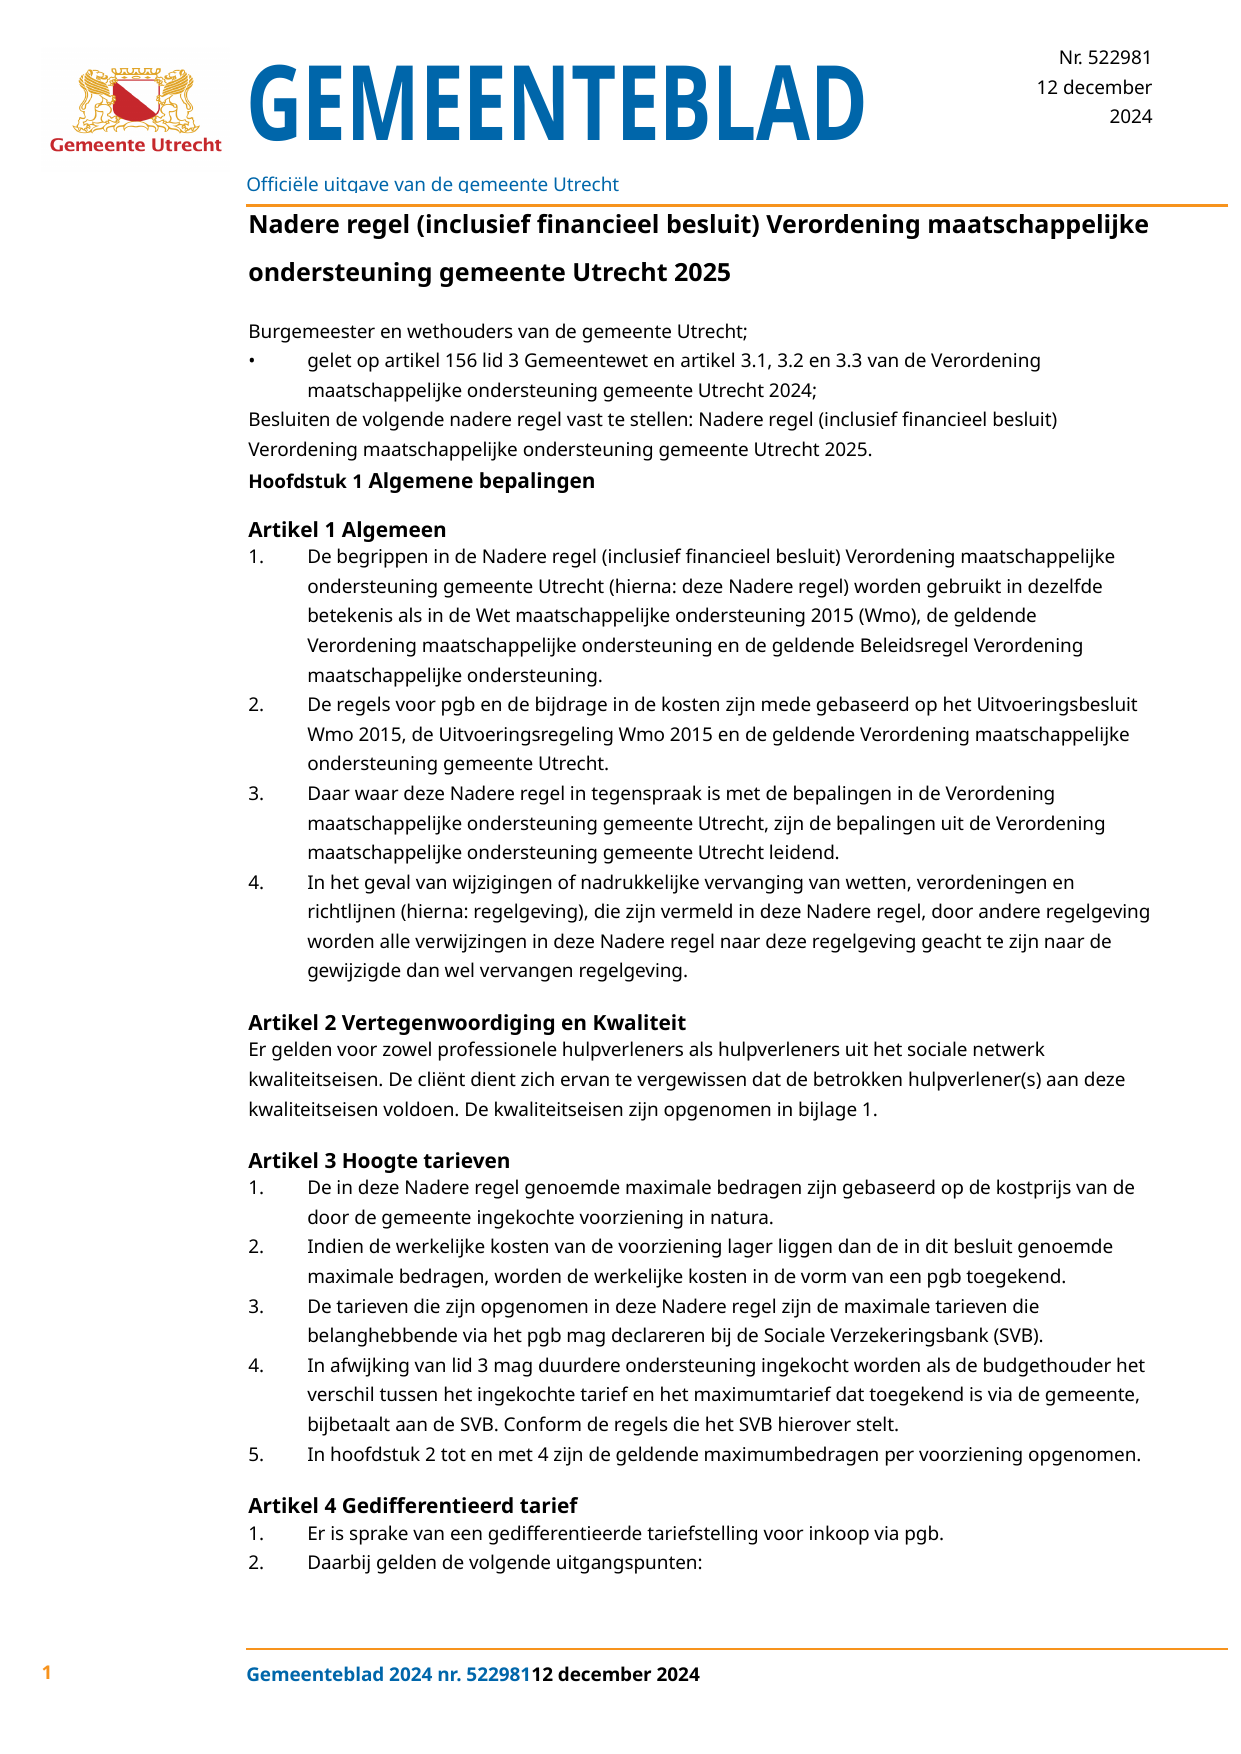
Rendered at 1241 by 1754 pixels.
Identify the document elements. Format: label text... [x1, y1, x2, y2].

list De begrippen in de Nadere regel (inclusief financieel besluit) Verordening maatschappelijke ondersteuning gemeente Utrecht (hierna: deze Nadere regel) worden gebruikt in dezelfde betekenis als in de Wet maatschappelijke ondersteuning 2015 (Wmo), de geldende Verordening maatschappelijke ondersteuning en de geldende Beleidsregel Verordening maatschappelijke ondersteuning. [248, 543, 1152, 688]
list Er is sprake van een gedifferentieerde tariefstelling voor inkoop via pgb. [248, 1520, 1152, 1545]
text Artikel 2 Vertegenwoordiging en Kwaliteit [248, 1008, 1152, 1037]
list De tarieven die zijn opgenomen in deze Nadere regel zijn de maximale tarieven die belanghebbende via het pgb mag declareren bij de Sociale Verzekeringsbank (SVB). [248, 1293, 1152, 1348]
list In het geval van wijzigingen of nadrukkelijke vervanging van wetten, verordeningen en richtlijnen (hierna: regelgeving), die zijn vermeld in deze Nadere regel, door andere regelgeving worden alle verwijzingen in deze Nadere regel naar deze regelgeving geacht te zijn naar de gewijzigde dan wel vervangen regelgeving. [248, 869, 1152, 983]
text Besluiten de volgende nadere regel vast te stellen: Nadere regel (inclusief financieel besluit) Verordening maatschappelijke ondersteuning gemeente Utrecht 2025. [248, 407, 1152, 462]
list Indien de werkelijke kosten van de voorziening lager liggen dan de in dit besluit genoemde maximale bedragen, worden de werkelijke kosten in de vorm van een pgb toegekend. [248, 1234, 1152, 1289]
text Artikel 4 Gedifferentieerd tarief [248, 1491, 1152, 1520]
list In hoofdstuk 2 tot en met 4 zijn de geldende maximumbedragen per voorziening opgenomen. [248, 1441, 1152, 1467]
list Daar waar deze Nadere regel in tegenspraak is met de bepalingen in de Verordening maatschappelijke ondersteuning gemeente Utrecht, zijn de bepalingen uit de Verordening maatschappelijke ondersteuning gemeente Utrecht leidend. [248, 780, 1152, 865]
list In afwijking van lid 3 mag duurdere ondersteuning ingekocht worden als de budgethouder het verschil tussen het ingekochte tarief en het maximumtarief dat toegekend is via de gemeente, bijbetaalt aan de SVB. Conform de regels die het SVB hierover stelt. [248, 1352, 1152, 1437]
text Burgemeester en wethouders van de gemeente Utrecht; [248, 318, 1152, 344]
picture [41, 47, 231, 172]
text Artikel 3 Hoogte tarieven [248, 1146, 1152, 1174]
list De in deze Nadere regel genoemde maximale bedragen zijn gebaseerd op de kostprijs van de door de gemeente ingekochte voorziening in natura. [248, 1174, 1152, 1230]
text Hoofdstuk 1 Algemene bepalingen [248, 466, 1152, 494]
text Artikel 1 Algemeen [248, 515, 1152, 543]
text Er gelden voor zowel professionele hulpverleners als hulpverleners uit het sociale netwerk kwaliteitseisen. De cliënt dient zich ervan te vergewissen dat de betrokken hulpverlener(s) aan deze kwaliteitseisen voldoen. De kwaliteitseisen zijn opgenomen in bijlage 1. [248, 1037, 1152, 1121]
list De regels voor pgb en de bijdrage in de kosten zijn mede gebaseerd op het Uitvoeringsbesluit Wmo 2015, de Uitvoeringsregeling Wmo 2015 en de geldende Verordening maatschappelijke ondersteuning gemeente Utrecht. [248, 691, 1152, 776]
text Nadere regel (inclusief financieel besluit) Verordening maatschappelijke ondersteuning gemeente Utrecht 2025 [248, 207, 1152, 288]
list Daarbij gelden de volgende uitgangspunten: [248, 1549, 1152, 1575]
list gelet op artikel 156 lid 3 Gemeentewet en artikel 3.1, 3.2 en 3.3 van de Verordening maatschappelijke ondersteuning gemeente Utrecht 2024; [248, 347, 1152, 403]
